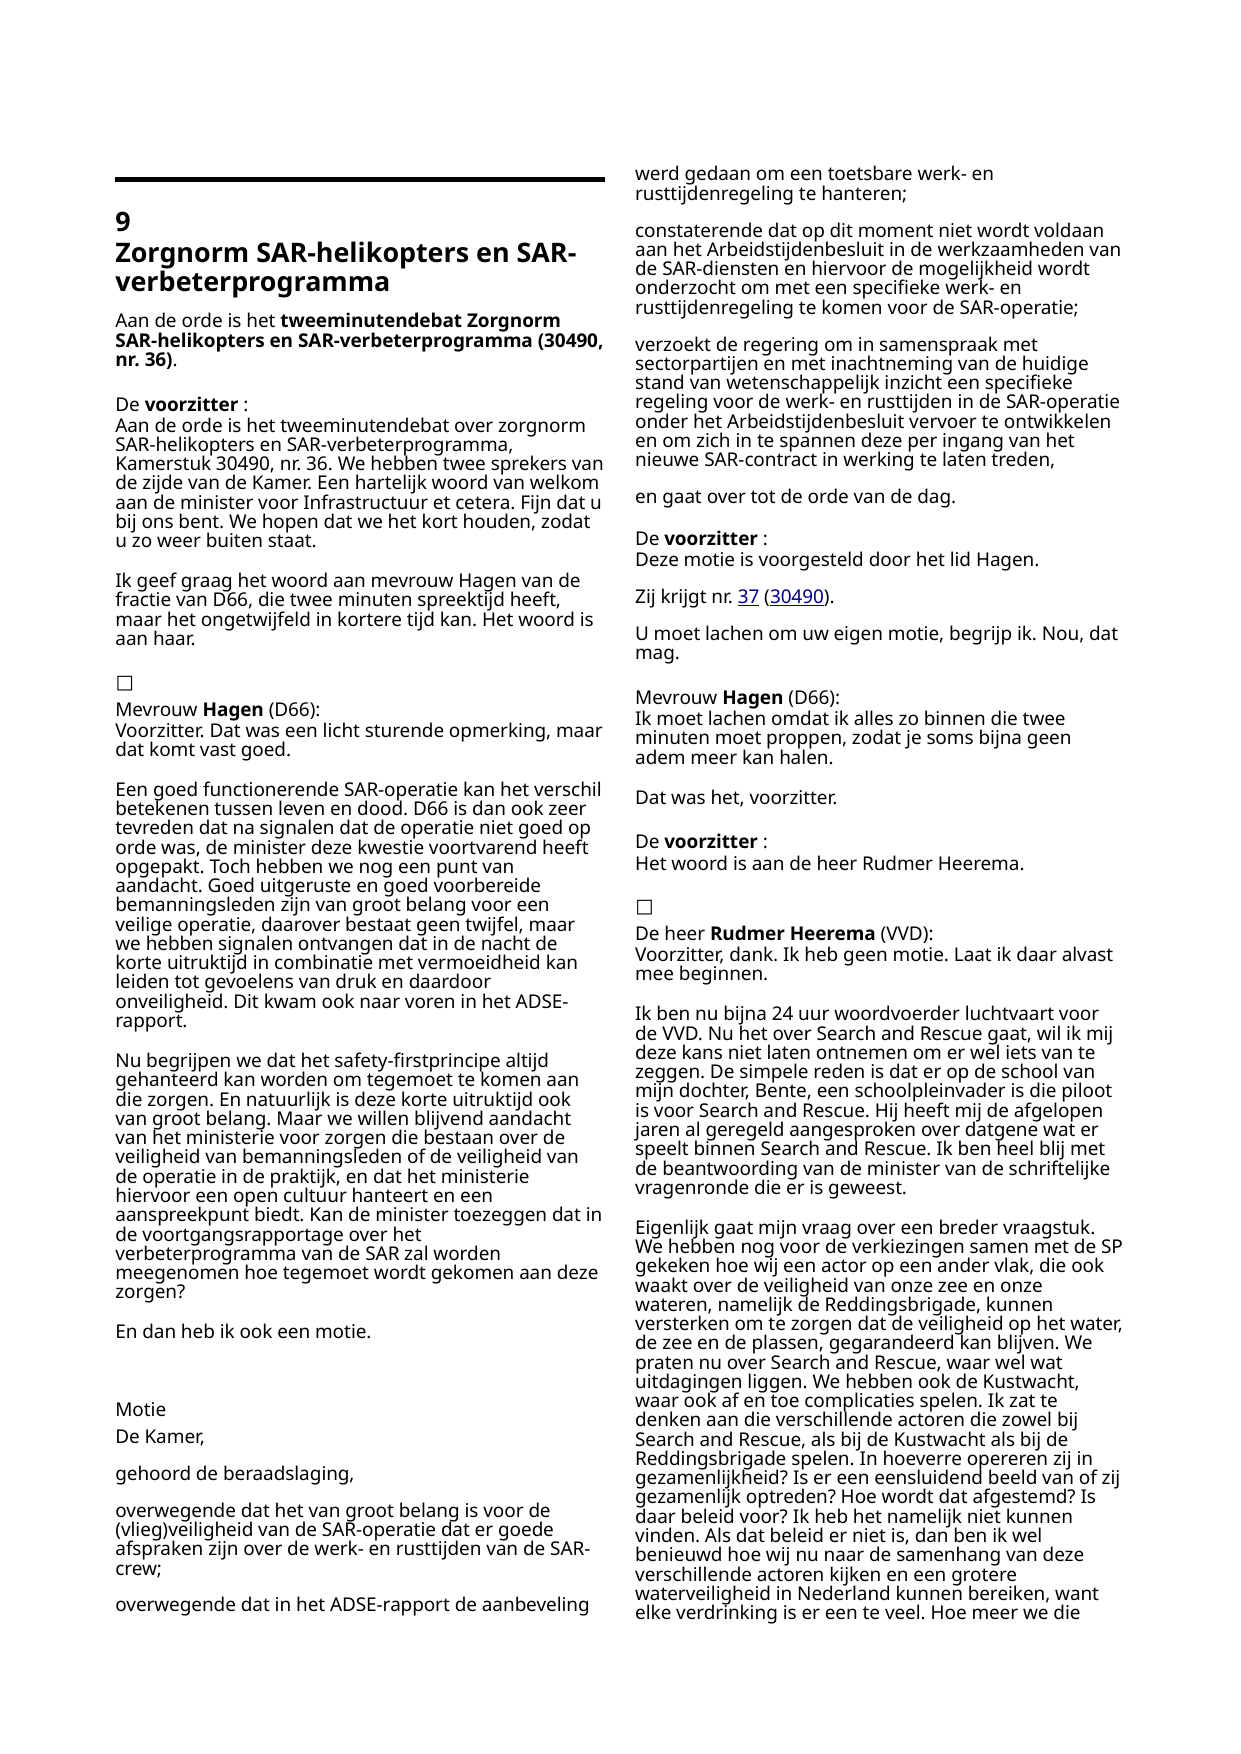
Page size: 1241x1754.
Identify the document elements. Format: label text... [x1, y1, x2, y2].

text Mevrouw Hagen (D66): [115, 696, 605, 722]
text en gaat over tot de orde van de dag. [635, 488, 1125, 507]
text ⬜ [635, 894, 1125, 920]
text De voorzitter : [635, 829, 1125, 854]
text overwegende dat in het ADSE-rapport de aanbeveling [115, 1596, 605, 1616]
text Het woord is aan de heer Rudmer Heerema. [635, 854, 1125, 874]
text De voorzitter : [635, 525, 1125, 551]
text werd gedaan om een toetsbare werk- en rusttijdenregeling te hanteren; [635, 165, 1125, 204]
text Ik moet lachen omdat ik alles zo binnen die twee minuten moet proppen, zodat je soms bijna geen adem meer kan halen. [635, 710, 1125, 768]
text Zorgnorm SAR-helikopters en SAR-verbeterprogramma [115, 239, 605, 312]
text Ik geef graag het woord aan mevrouw Hagen van de fractie van D66, die twee minuten spreektijd heeft, maar het ongetwijfeld in kortere tijd kan. Het woord is aan haar. [115, 572, 605, 649]
text 9 [115, 203, 605, 239]
text De heer Rudmer Heerema (VVD): [635, 920, 1125, 946]
text Voorzitter, dank. Ik heb geen motie. Laat ik daar alvast mee beginnen. [635, 946, 1125, 984]
text Mevrouw Hagen (D66): [635, 684, 1125, 710]
text Aan de orde is het tweeminutendebat Zorgnorm SAR-helikopters en SAR-verbeterprogramma (30490, nr. 36). [115, 312, 605, 370]
text U moet lachen om uw eigen motie, begrijp ik. Nou, dat mag. [635, 625, 1125, 663]
text Aan de orde is het tweeminutendebat over zorgnorm SAR-helikopters en SAR-verbeterprogramma, Kamerstuk 30490, nr. 36. We hebben twee sprekers van de zijde van de Kamer. Een hartelijk woord van welkom aan de minister voor Infrastructuur et cetera. Fijn dat u bij ons bent. We hopen dat we het kort houden, zodat u zo weer buiten staat. [115, 417, 605, 551]
text De Kamer, [115, 1428, 605, 1447]
text Dat was het, voorzitter. [635, 789, 1125, 808]
text De voorzitter : [115, 391, 605, 417]
text Nu begrijpen we dat het safety-firstprincipe altijd gehanteerd kan worden om tegemoet te komen aan die zorgen. En natuurlijk is deze korte uitruktijd ook van groot belang. Maar we willen blijvend aandacht van het ministerie voor zorgen die bestaan over de veiligheid van bemanningsleden of de veiligheid van de operatie in de praktijk, en dat het ministerie hiervoor een open cultuur hanteert en een aanspreekpunt biedt. Kan de minister toezeggen dat in de voortgangsrapportage over het verbeterprogramma van de SAR zal worden meegenomen hoe tegemoet wordt gekomen aan deze zorgen? [115, 1052, 605, 1303]
text constaterende dat op dit moment niet wordt voldaan aan het Arbeidstijdenbesluit in de werkzaamheden van de SAR-diensten en hiervoor de mogelijkheid wordt onderzocht om met een specifieke werk- en rusttijdenregeling te komen voor de SAR-operatie; [635, 222, 1125, 318]
text Eigenlijk gaat mijn vraag over een breder vraagstuk. We hebben nog voor de verkiezingen samen met de SP gekeken hoe wij een actor op een ander vlak, die ook waakt over de veiligheid van onze zee en onze wateren, namelijk de Reddingsbrigade, kunnen versterken om te zorgen dat de veiligheid op het water, de zee en de plassen, gegarandeerd kan blijven. We praten nu over Search and Rescue, waar wel wat uitdagingen liggen. We hebben ook de Kustwacht, waar ook af en toe complicaties spelen. Ik zat te denken aan die verschillende actoren die zowel bij Search and Rescue, als bij de Kustwacht als bij de Reddingsbrigade spelen. In hoeverre opereren zij in gezamenlijkheid? Is er een eensluidend beeld van of zij gezamenlijk optreden? Hoe wordt dat afgestemd? Is daar beleid voor? Ik heb het namelijk niet kunnen vinden. Als dat beleid er niet is, dan ben ik wel benieuwd hoe wij nu naar de samenhang van deze verschillende actoren kijken en een grotere waterveiligheid in Nederland kunnen bereiken, want elke verdrinking is er een te veel. Hoe meer we die [635, 1219, 1125, 1623]
text En dan heb ik ook een motie. [115, 1323, 605, 1343]
text Voorzitter. Dat was een licht sturende opmerking, maar dat komt vast goed. [115, 722, 605, 760]
text Zij krijgt nr. 37 (30490). [635, 588, 1125, 607]
text Ik ben nu bijna 24 uur woordvoerder luchtvaart voor de VVD. Nu het over Search and Rescue gaat, wil ik mij deze kans niet laten ontnemen om er wel iets van te zeggen. De simpele reden is dat er op de school van mijn dochter, Bente, een schoolpleinvader is die piloot is voor Search and Rescue. Hij heeft mij de afgelopen jaren al geregeld aangesproken over datgene wat er speelt binnen Search and Rescue. Ik ben heel blij met de beantwoording van de minister van de schriftelijke vragenronde die er is geweest. [635, 1005, 1125, 1198]
text ⬜ [115, 670, 605, 696]
text Deze motie is voorgesteld door het lid Hagen. [635, 551, 1125, 570]
text overwegende dat het van groot belang is voor de (vlieg)veiligheid van de SAR-operatie dat er goede afspraken zijn over de werk- en rusttijden van de SAR-crew; [115, 1502, 605, 1579]
text Motie [115, 1396, 605, 1422]
text Een goed functionerende SAR-operatie kan het verschil betekenen tussen leven en dood. D66 is dan ook zeer tevreden dat na signalen dat de operatie niet goed op orde was, de minister deze kwestie voortvarend heeft opgepakt. Toch hebben we nog een punt van aandacht. Goed uitgeruste en goed voorbereide bemanningsleden zijn van groot belang voor een veilige operatie, daarover bestaat geen twijfel, maar we hebben signalen ontvangen dat in de nacht de korte uitruktijd in combinatie met vermoeidheid kan leiden tot gevoelens van druk en daardoor onveiligheid. Dit kwam ook naar voren in het ADSE-rapport. [115, 781, 605, 1031]
text verzoekt de regering om in samenspraak met sectorpartijen en met inachtneming van de huidige stand van wetenschappelijk inzicht een specifieke regeling voor de werk- en rusttijden in de SAR-operatie onder het Arbeidstijdenbesluit vervoer te ontwikkelen en om zich in te spannen deze per ingang van het nieuwe SAR-contract in werking te laten treden, [635, 336, 1125, 471]
text gehoord de beraadslaging, [115, 1465, 605, 1484]
